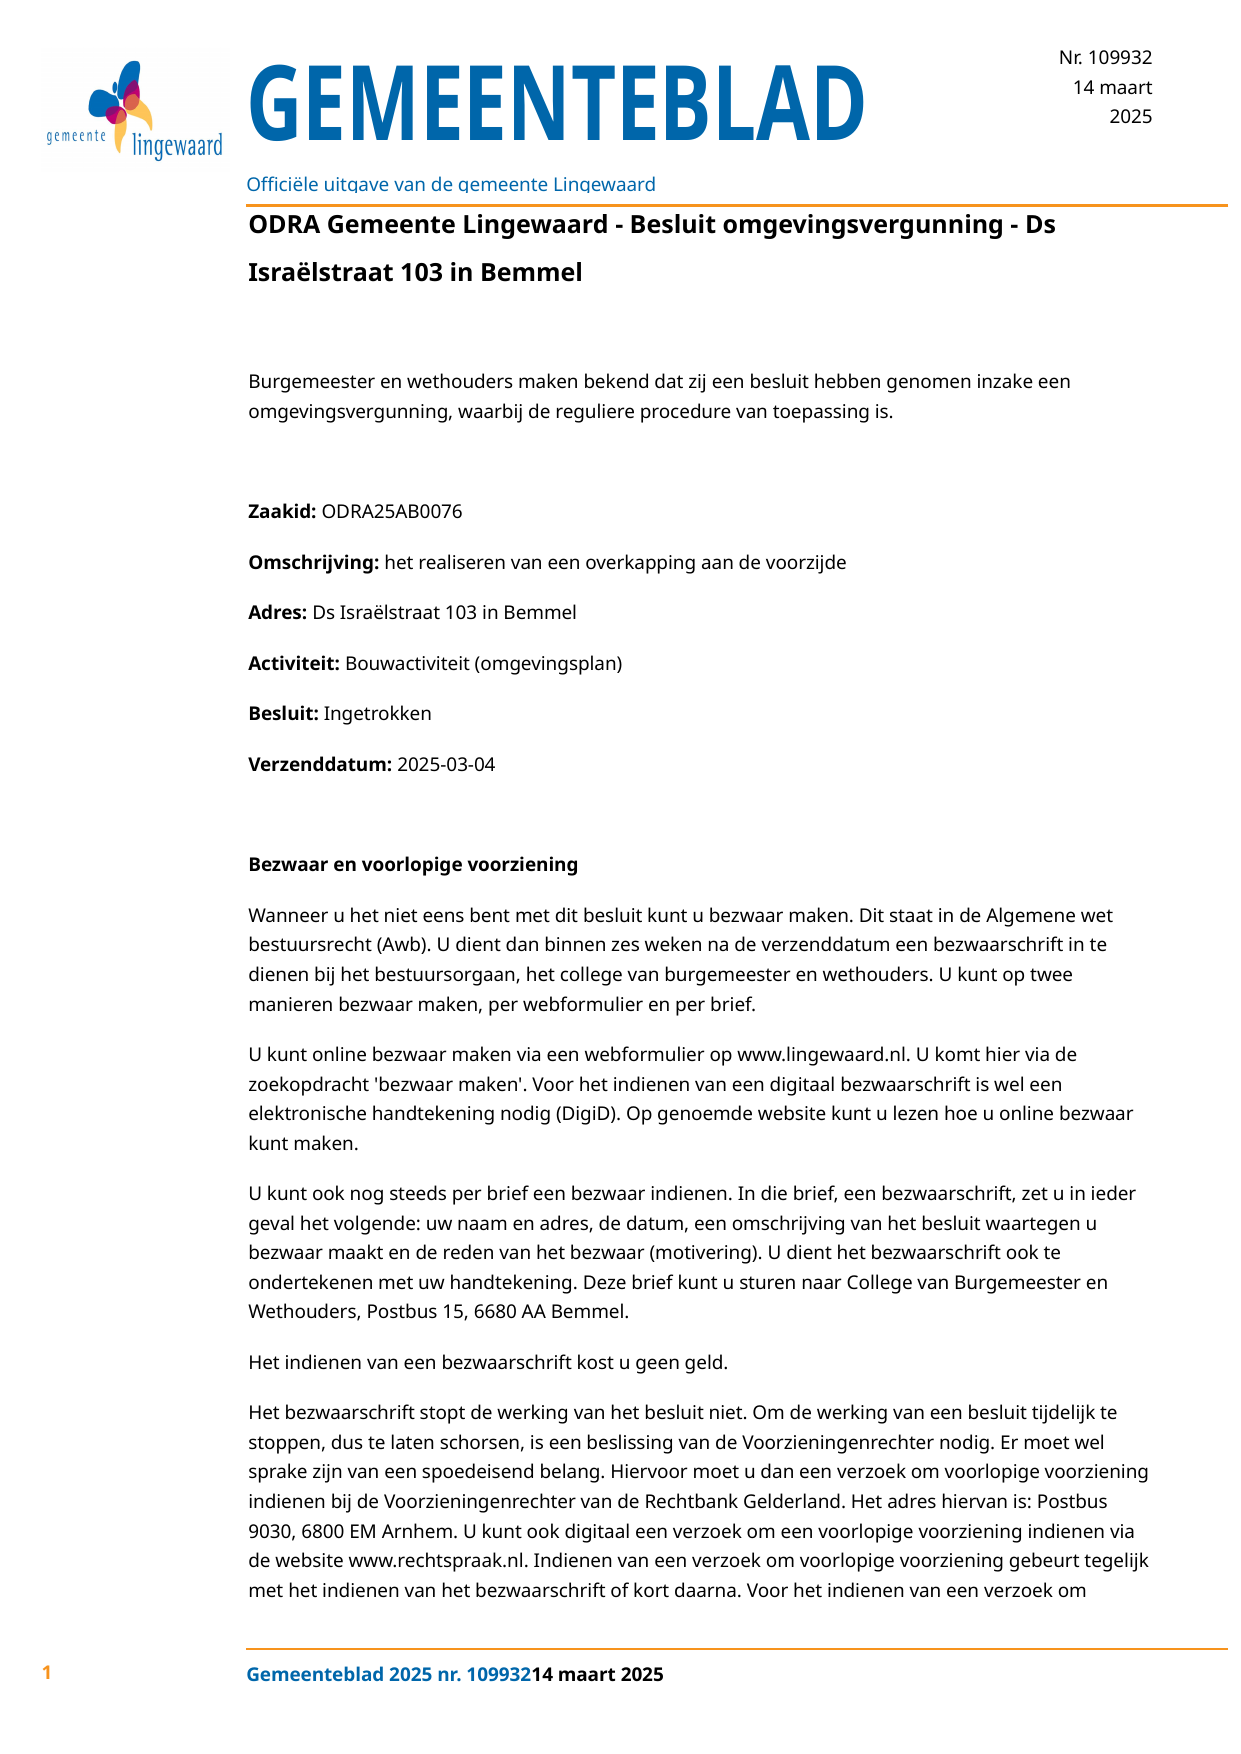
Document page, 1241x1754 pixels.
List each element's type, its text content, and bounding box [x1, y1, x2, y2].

text Bezwaar en voorlopige voorziening [248, 852, 1152, 877]
text Omschrijving: het realiseren van een overkapping aan de voorzijde [248, 549, 1152, 575]
picture [41, 47, 231, 172]
text Burgemeester en wethouders maken bekend dat zij een besluit hebben genomen inzake een omgevingsvergunning, waarbij de reguliere procedure van toepassing is. [248, 368, 1152, 424]
text Zaakid: ODRA25AB0076 [248, 499, 1152, 524]
text Besluit: Ingetrokken [248, 700, 1152, 726]
text U kunt ook nog steeds per brief een bezwaar indienen. In die brief, een bezwaarschrift, zet u in ieder geval het volgende: uw naam en adres, de datum, een omschrijving van het besluit waartegen u bezwaar maakt en de reden van het bezwaar (motivering). U dient het bezwaarschrift ook te ondertekenen met uw handtekening. Deze brief kunt u sturen naar College van Burgemeester en Wethouders, Postbus 15, 6680 AA Bemmel. [248, 1180, 1152, 1324]
text Adres: Ds Israëlstraat 103 in Bemmel [248, 599, 1152, 625]
text Verzenddatum: 2025-03-04 [248, 751, 1152, 777]
text Het indienen van een bezwaarschrift kost u geen geld. [248, 1349, 1152, 1375]
text Activiteit: Bouwactiviteit (omgevingsplan) [248, 650, 1152, 676]
text U kunt online bezwaar maken via een webformulier op www.lingewaard.nl. U komt hier via de zoekopdracht 'bezwaar maken'. Voor het indienen van een digitaal bezwaarschrift is wel een elektronische handtekening nodig (DigiD). Op genoemde website kunt u lezen hoe u online bezwaar kunt maken. [248, 1041, 1152, 1156]
text Het bezwaarschrift stopt de werking van het besluit niet. Om de werking van een besluit tijdelijk te stoppen, dus te laten schorsen, is een beslissing van de Voorzieningenrechter nodig. Er moet wel sprake zijn van een spoedeisend belang. Hiervoor moet u dan een verzoek om voorlopige voorziening indienen bij de Voorzieningenrechter van de Rechtbank Gelderland. Het adres hiervan is: Postbus 9030, 6800 EM Arnhem. U kunt ook digitaal een verzoek om een voorlopige voorziening indienen via de website www.rechtspraak.nl. Indienen van een verzoek om voorlopige voorziening gebeurt tegelijk met het indienen van het bezwaarschrift of kort daarna. Voor het indienen van een verzoek om [248, 1399, 1152, 1603]
text ODRA Gemeente Lingewaard - Besluit omgevingsvergunning - Ds Israëlstraat 103 in Bemmel [248, 207, 1152, 288]
text Wanneer u het niet eens bent met dit besluit kunt u bezwaar maken. Dit staat in de Algemene wet bestuursrecht (Awb). U dient dan binnen zes weken na de verzenddatum een bezwaarschrift in te dienen bij het bestuursorgaan, het college van burgemeester en wethouders. U kunt op twee manieren bezwaar maken, per webformulier en per brief. [248, 902, 1152, 1017]
